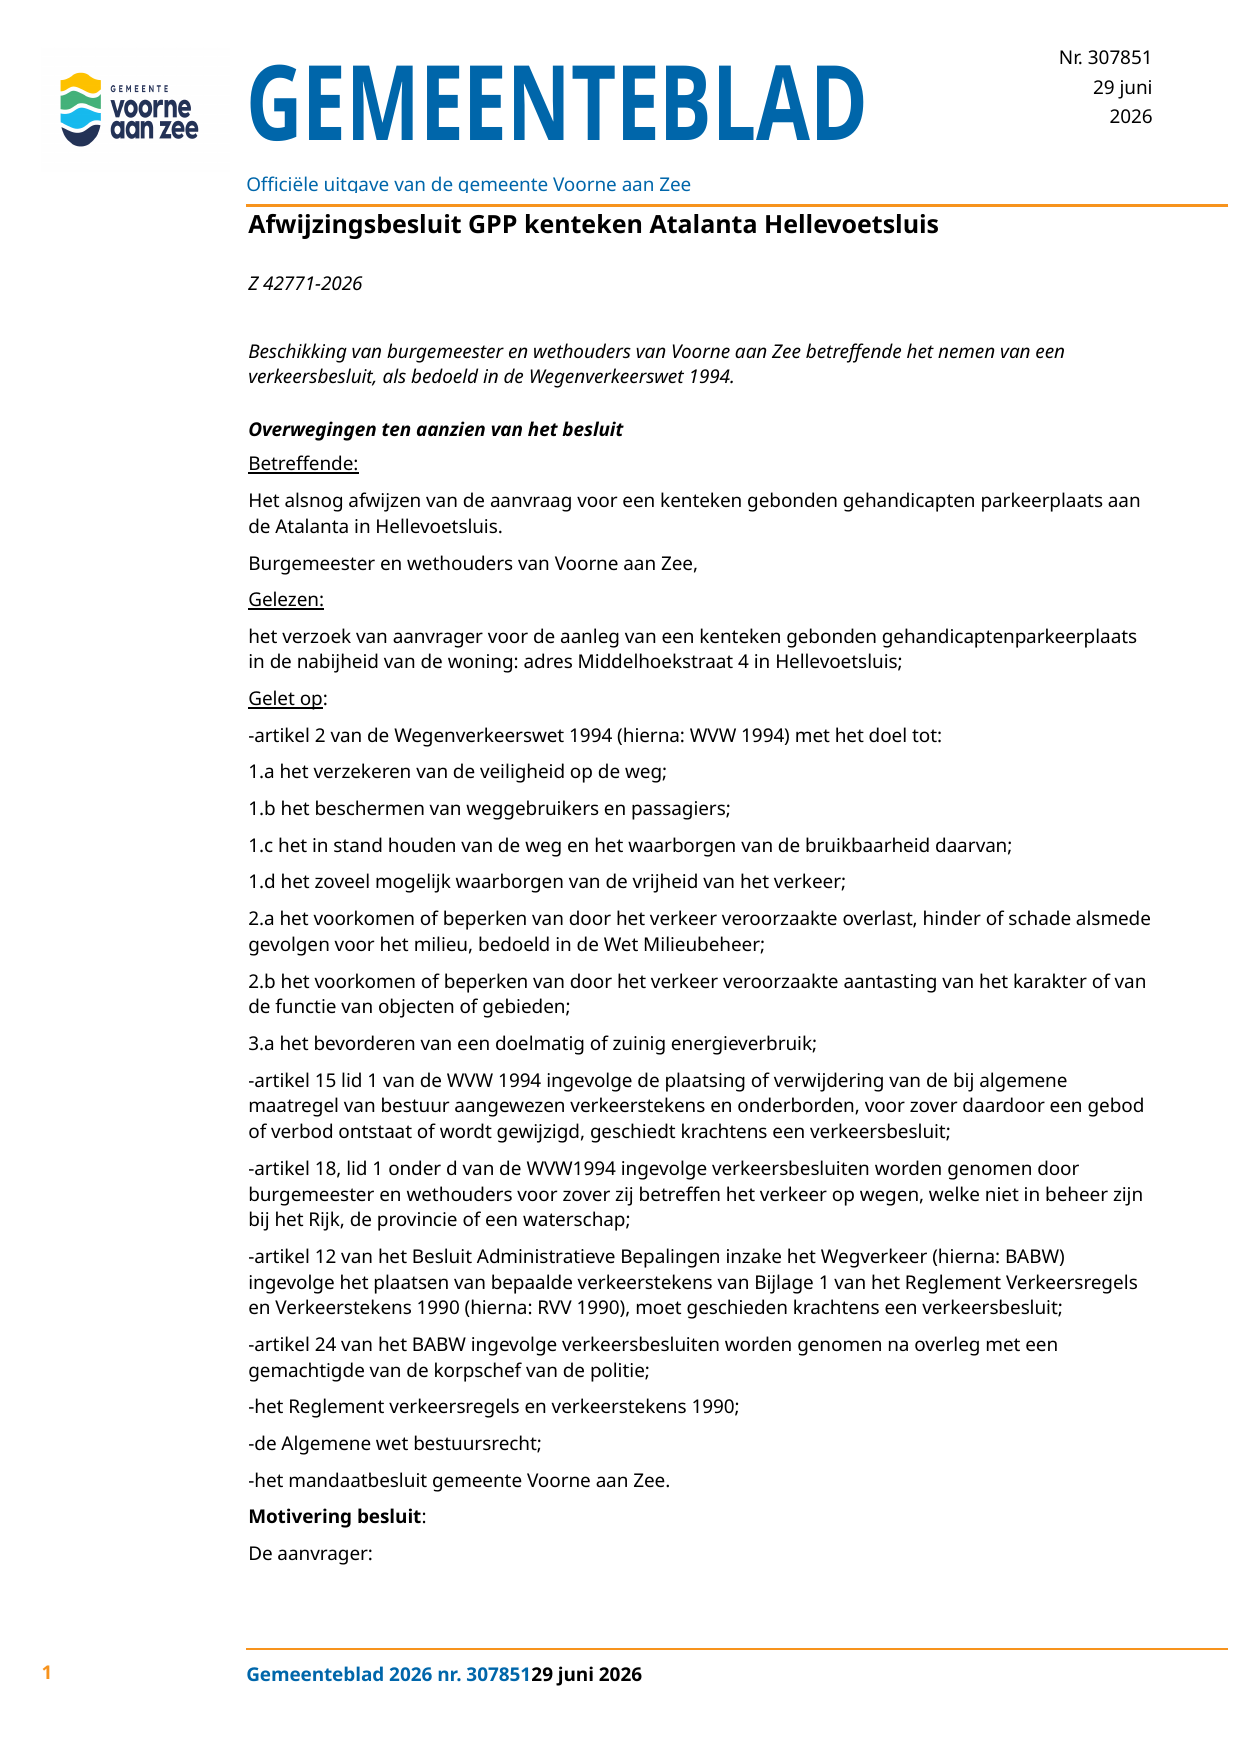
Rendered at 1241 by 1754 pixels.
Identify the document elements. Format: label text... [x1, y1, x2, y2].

text Betreffende: [248, 451, 1152, 476]
text Het alsnog afwijzen van de aanvraag voor een kenteken gebonden gehandicapten parkeerplaats aan de Atalanta in Hellevoetsluis. [248, 487, 1152, 539]
text -artikel 15 lid 1 van de WVW 1994 ingevolge de plaatsing of verwijdering van de bij algemene maatregel van bestuur aangewezen verkeerstekens en onderborden, voor zover daardoor een gebod of verbod ontstaat of wordt gewijzigd, geschiedt krachtens een verkeersbesluit; [248, 1067, 1152, 1144]
text 1.a het verzekeren van de veiligheid op de weg; [248, 759, 1152, 784]
text -het mandaatbesluit gemeente Voorne aan Zee. [248, 1467, 1152, 1493]
text Gelet op: [248, 685, 1152, 711]
text Z 42771-2026 [248, 270, 1152, 296]
text het verzoek van aanvrager voor de aanleg van een kenteken gebonden gehandicaptenparkeerplaats in de nabijheid van de woning: adres Middelhoekstraat 4 in Hellevoetsluis; [248, 623, 1152, 674]
text Gelezen: [248, 586, 1152, 612]
text 2.b het voorkomen of beperken van door het verkeer veroorzaakte aantasting van het karakter of van de functie van objecten of gebieden; [248, 968, 1152, 1019]
text -artikel 2 van de Wegenverkeerswet 1994 (hierna: WVW 1994) met het doel tot: [248, 722, 1152, 748]
text -artikel 12 van het Besluit Administratieve Bepalingen inzake het Wegverkeer (hierna: BABW) ingevolge het plaatsen van bepaalde verkeerstekens van Bijlage 1 van het Reglement Verkeersregels en Verkeerstekens 1990 (hierna: RVV 1990), moet geschieden krachtens een verkeersbesluit; [248, 1243, 1152, 1320]
text Burgemeester en wethouders van Voorne aan Zee, [248, 550, 1152, 575]
text Afwijzingsbesluit GPP kenteken Atalanta Hellevoetsluis [248, 207, 1152, 241]
text 1.c het in stand houden van de weg en het waarborgen van de bruikbaarheid daarvan; [248, 832, 1152, 858]
text -artikel 24 van het BABW ingevolge verkeersbesluiten worden genomen na overleg met een gemachtigde van de korpschef van de politie; [248, 1331, 1152, 1383]
text Overwegingen ten aanzien van het besluit [248, 417, 1152, 442]
picture [41, 47, 231, 172]
text 3.a het bevorderen van een doelmatig of zuinig energieverbruik; [248, 1030, 1152, 1056]
text -de Algemene wet bestuursrecht; [248, 1430, 1152, 1456]
text -het Reglement verkeersregels en verkeerstekens 1990; [248, 1394, 1152, 1419]
text 2.a het voorkomen of beperken van door het verkeer veroorzaakte overlast, hinder of schade alsmede gevolgen voor het milieu, bedoeld in de Wet Milieubeheer; [248, 905, 1152, 957]
text Beschikking van burgemeester en wethouders van Voorne aan Zee betreffende het nemen van een verkeersbesluit, als bedoeld in de Wegenverkeerswet 1994. [248, 338, 1152, 389]
text 1.b het beschermen van weggebruikers en passagiers; [248, 795, 1152, 821]
text -artikel 18, lid 1 onder d van de WVW1994 ingevolge verkeersbesluiten worden genomen door burgemeester en wethouders voor zover zij betreffen het verkeer op wegen, welke niet in beheer zijn bij het Rijk, de provincie of een waterschap; [248, 1155, 1152, 1232]
text De aanvrager: [248, 1540, 1152, 1566]
text 1.d het zoveel mogelijk waarborgen van de vrijheid van het verkeer; [248, 869, 1152, 894]
text Motivering besluit: [248, 1504, 1152, 1529]
